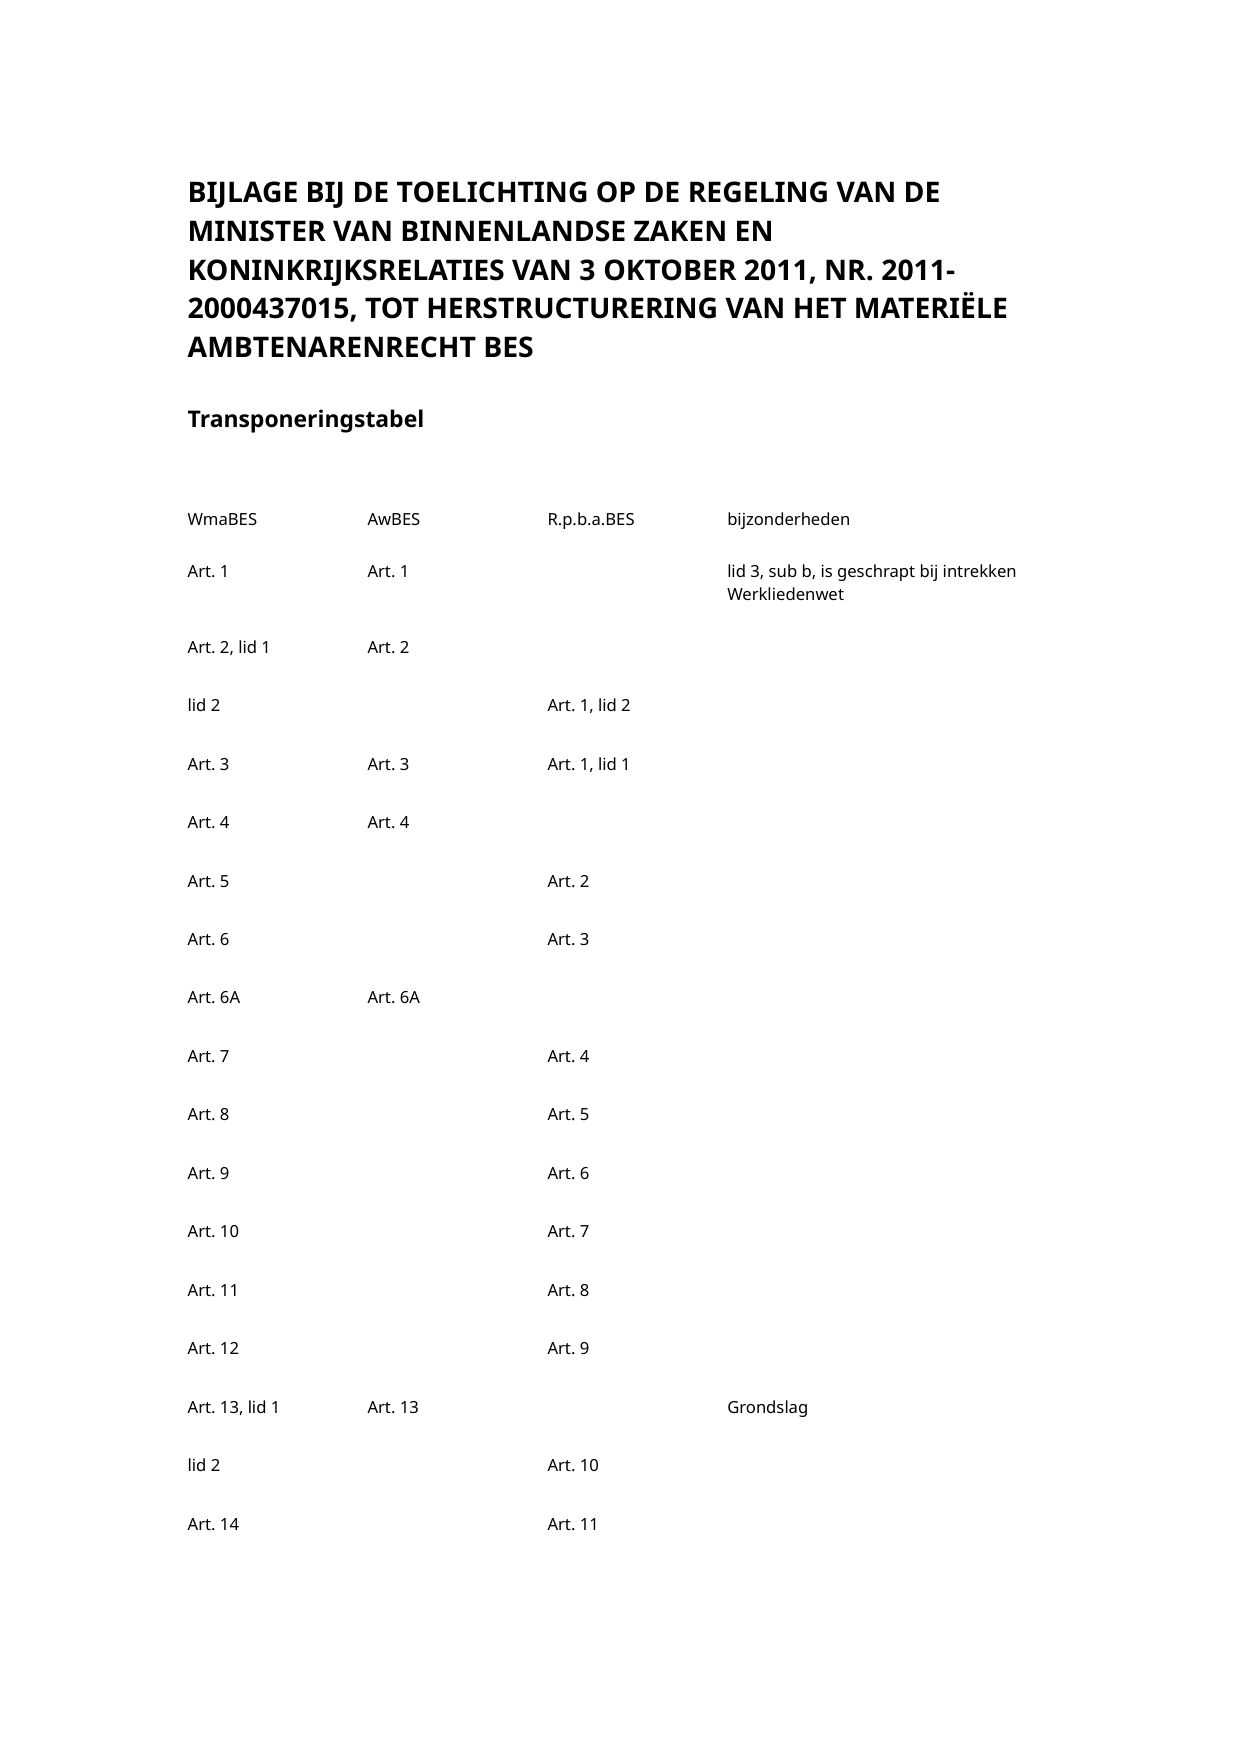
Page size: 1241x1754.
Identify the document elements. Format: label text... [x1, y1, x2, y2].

table_cell Art. 12 [188, 1337, 367, 1395]
table_cell Art. 9 [188, 1161, 367, 1220]
table_cell Art. 9 [547, 1337, 727, 1395]
subtitle BIJLAGE BIJ DE TOELICHTING OP DE REGELING VAN DE MINISTER VAN BINNENLANDSE ZAKEN EN KONINKRIJKSRELATIES VAN 3 OKTOBER 2011, NR. 2011-2000437015, TOT HERSTRUCTURERING VAN HET MATERIËLE AMBTENARENRECHT BES [187, 172, 1053, 366]
table_cell [367, 1337, 547, 1395]
table_cell [727, 928, 1053, 986]
table_cell Art. 3 [188, 753, 367, 811]
table_cell Art. 14 [188, 1512, 367, 1571]
table_cell Art. 8 [188, 1103, 367, 1161]
table_cell [367, 1103, 547, 1161]
table_cell Art. 8 [547, 1278, 727, 1337]
table_cell Art. 2 [547, 869, 727, 928]
table_cell Art. 7 [188, 1045, 367, 1103]
table_header bijzonderheden [727, 508, 1053, 560]
table_header AwBES [367, 508, 547, 560]
table_cell [727, 753, 1053, 811]
table_cell [727, 1512, 1053, 1571]
table_cell Art. 5 [547, 1103, 727, 1161]
table_cell [367, 869, 547, 928]
table_cell Art. 6 [547, 1161, 727, 1220]
table_cell [547, 560, 727, 636]
table_cell [547, 811, 727, 869]
table_cell Art. 4 [367, 811, 547, 869]
table_cell Art. 4 [547, 1045, 727, 1103]
table_cell Art. 11 [547, 1512, 727, 1571]
table_cell Art. 2, lid 1 [188, 636, 367, 694]
table_cell [727, 1337, 1053, 1395]
table_cell [367, 928, 547, 986]
table_cell lid 2 [188, 1454, 367, 1512]
table_cell Art. 1, lid 2 [547, 694, 727, 752]
table_cell Art. 6 [188, 928, 367, 986]
table_cell Art. 11 [188, 1278, 367, 1337]
table_cell Art. 10 [547, 1454, 727, 1512]
table_cell [367, 1220, 547, 1278]
table_cell Art. 4 [188, 811, 367, 869]
table_cell [727, 636, 1053, 694]
table_cell Art. 1, lid 1 [547, 753, 727, 811]
table_cell [547, 986, 727, 1044]
table_cell [727, 1161, 1053, 1220]
table_header WmaBES [188, 508, 367, 560]
table_cell Art. 3 [367, 753, 547, 811]
table_cell lid 3, sub b, is geschrapt bij intrekken Werkliedenwet [727, 560, 1053, 636]
table_cell Art. 13 [367, 1395, 547, 1454]
table_cell [727, 1454, 1053, 1512]
table_cell [367, 1454, 547, 1512]
table_cell [727, 869, 1053, 928]
table_cell [367, 1161, 547, 1220]
table_cell Art. 1 [367, 560, 547, 636]
table_cell Art. 13, lid 1 [188, 1395, 367, 1454]
table_cell [367, 1045, 547, 1103]
table_cell Art. 6A [367, 986, 547, 1044]
table_cell [727, 1103, 1053, 1161]
table_cell [727, 1278, 1053, 1337]
table_cell [727, 986, 1053, 1044]
table_cell [727, 694, 1053, 752]
table_cell [367, 1512, 547, 1571]
table_cell [367, 694, 547, 752]
table_cell Art. 1 [188, 560, 367, 636]
table_cell [547, 636, 727, 694]
table_cell [367, 1278, 547, 1337]
table_cell Grondslag [727, 1395, 1053, 1454]
table_cell [547, 1395, 727, 1454]
table_cell [727, 811, 1053, 869]
table_cell [727, 1045, 1053, 1103]
table_cell Art. 2 [367, 636, 547, 694]
table_header R.p.b.a.BES [547, 508, 727, 560]
table_cell lid 2 [188, 694, 367, 752]
table_cell Art. 5 [188, 869, 367, 928]
table_cell Art. 3 [547, 928, 727, 986]
subtitle Transponeringstabel [187, 403, 1053, 434]
table_cell Art. 6A [188, 986, 367, 1044]
table_cell Art. 10 [188, 1220, 367, 1278]
table_cell [727, 1220, 1053, 1278]
table_cell Art. 7 [547, 1220, 727, 1278]
